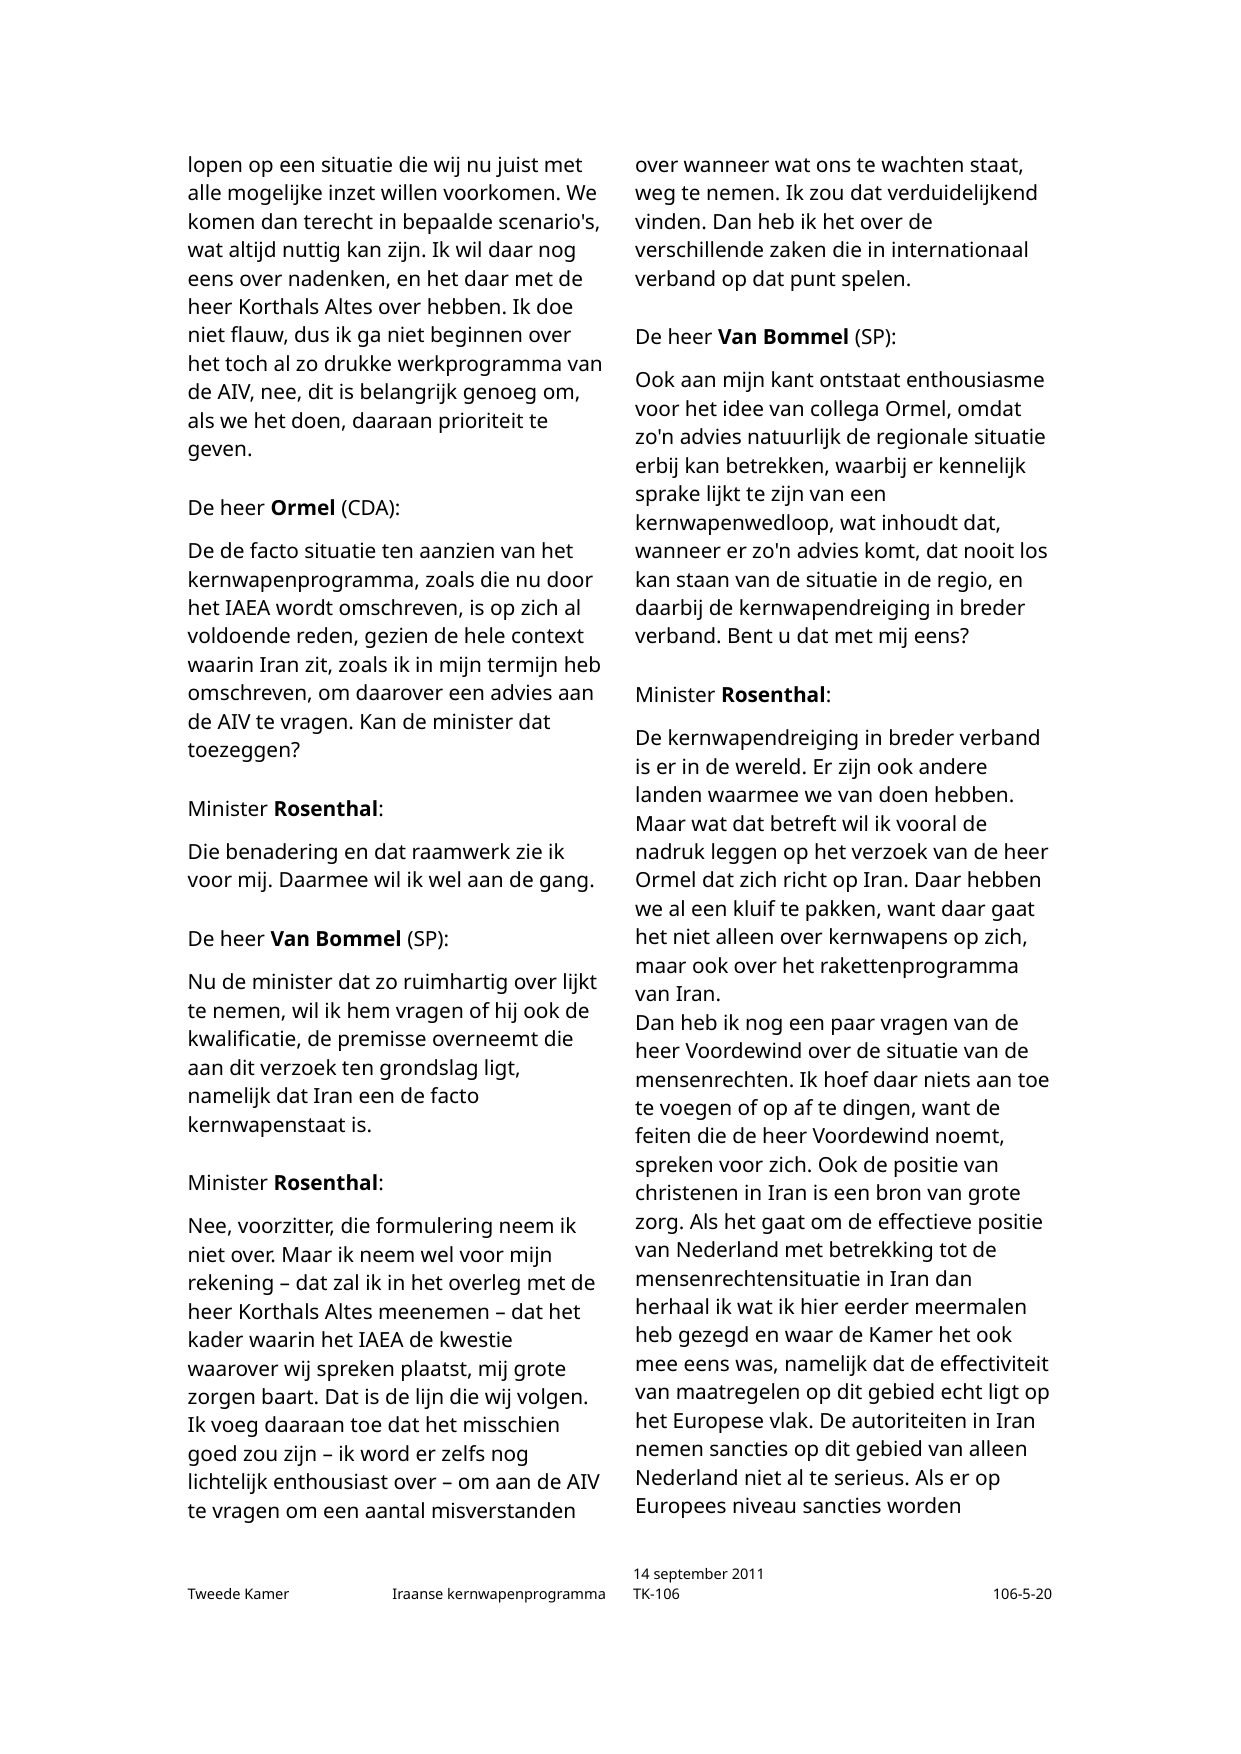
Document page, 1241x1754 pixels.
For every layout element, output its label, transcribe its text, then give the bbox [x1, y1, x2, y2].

text Nee, voorzitter, die formulering neem ik niet over. Maar ik neem wel voor mijn rekening – dat zal ik in het overleg met de heer Korthals Altes meenemen – dat het kader waarin het IAEA de kwestie waarover wij spreken plaatst, mij grote zorgen baart. Dat is de lijn die wij volgen. Ik voeg daaraan toe dat het misschien goed zou zijn – ik word er zelfs nog lichtelijk enthousiast over – om aan de AIV te vragen om een aantal misverstanden [187, 1212, 605, 1524]
text Minister Rosenthal: [187, 1168, 605, 1197]
text De heer Ormel (CDA): [187, 493, 605, 521]
text Dan heb ik nog een paar vragen van de heer Voordewind over de situatie van de mensenrechten. Ik hoef daar niets aan toe te voegen of op af te dingen, want de feiten die de heer Voordewind noemt, spreken voor zich. Ook de positie van christenen in Iran is een bron van grote zorg. Als het gaat om de effectieve positie van Nederland met betrekking tot de mensenrechtensituatie in Iran dan herhaal ik wat ik hier eerder meermalen heb gezegd en waar de Kamer het ook mee eens was, namelijk dat de effectiviteit van maatregelen op dit gebied echt ligt op het Europese vlak. De autoriteiten in Iran nemen sancties op dit gebied van alleen Nederland niet al te serieus. Als er op Europees niveau sancties worden [635, 1008, 1053, 1520]
text lopen op een situatie die wij nu juist met alle mogelijke inzet willen voorkomen. We komen dan terecht in bepaalde scenario's, wat altijd nuttig kan zijn. Ik wil daar nog eens over nadenken, en het daar met de heer Korthals Altes over hebben. Ik doe niet flauw, dus ik ga niet beginnen over het toch al zo drukke werkprogramma van de AIV, nee, dit is belangrijk genoeg om, als we het doen, daaraan prioriteit te geven. [187, 150, 605, 463]
text Die benadering en dat raamwerk zie ik voor mij. Daarmee wil ik wel aan de gang. [187, 837, 605, 894]
text Nu de minister dat zo ruimhartig over lijkt te nemen, wil ik hem vragen of hij ook de kwalificatie, de premisse overneemt die aan dit verzoek ten grondslag ligt, namelijk dat Iran een de facto kernwapenstaat is. [187, 967, 605, 1138]
text Minister Rosenthal: [635, 680, 1053, 708]
text De de facto situatie ten aanzien van het kernwapenprogramma, zoals die nu door het IAEA wordt omschreven, is op zich al voldoende reden, gezien de hele context waarin Iran zit, zoals ik in mijn termijn heb omschreven, om daarover een advies aan de AIV te vragen. Kan de minister dat toezeggen? [187, 536, 605, 764]
text De heer Van Bommel (SP): [635, 322, 1053, 351]
text De kernwapendreiging in breder verband is er in de wereld. Er zijn ook andere landen waarmee we van doen hebben. Maar wat dat betreft wil ik vooral de nadruk leggen op het verzoek van de heer Ormel dat zich richt op Iran. Daar hebben we al een kluif te pakken, want daar gaat het niet alleen over kernwapens op zich, maar ook over het rakettenprogramma van Iran. [635, 723, 1053, 1008]
text over wanneer wat ons te wachten staat, weg te nemen. Ik zou dat verduidelijkend vinden. Dan heb ik het over de verschillende zaken die in internationaal verband op dat punt spelen. [635, 150, 1053, 292]
text De heer Van Bommel (SP): [187, 924, 605, 952]
text Minister Rosenthal: [187, 794, 605, 822]
text Ook aan mijn kant ontstaat enthousiasme voor het idee van collega Ormel, omdat zo'n advies natuurlijk de regionale situatie erbij kan betrekken, waarbij er kennelijk sprake lijkt te zijn van een kernwapenwedloop, wat inhoudt dat, wanneer er zo'n advies komt, dat nooit los kan staan van de situatie in de regio, en daarbij de kernwapendreiging in breder verband. Bent u dat met mij eens? [635, 366, 1053, 650]
